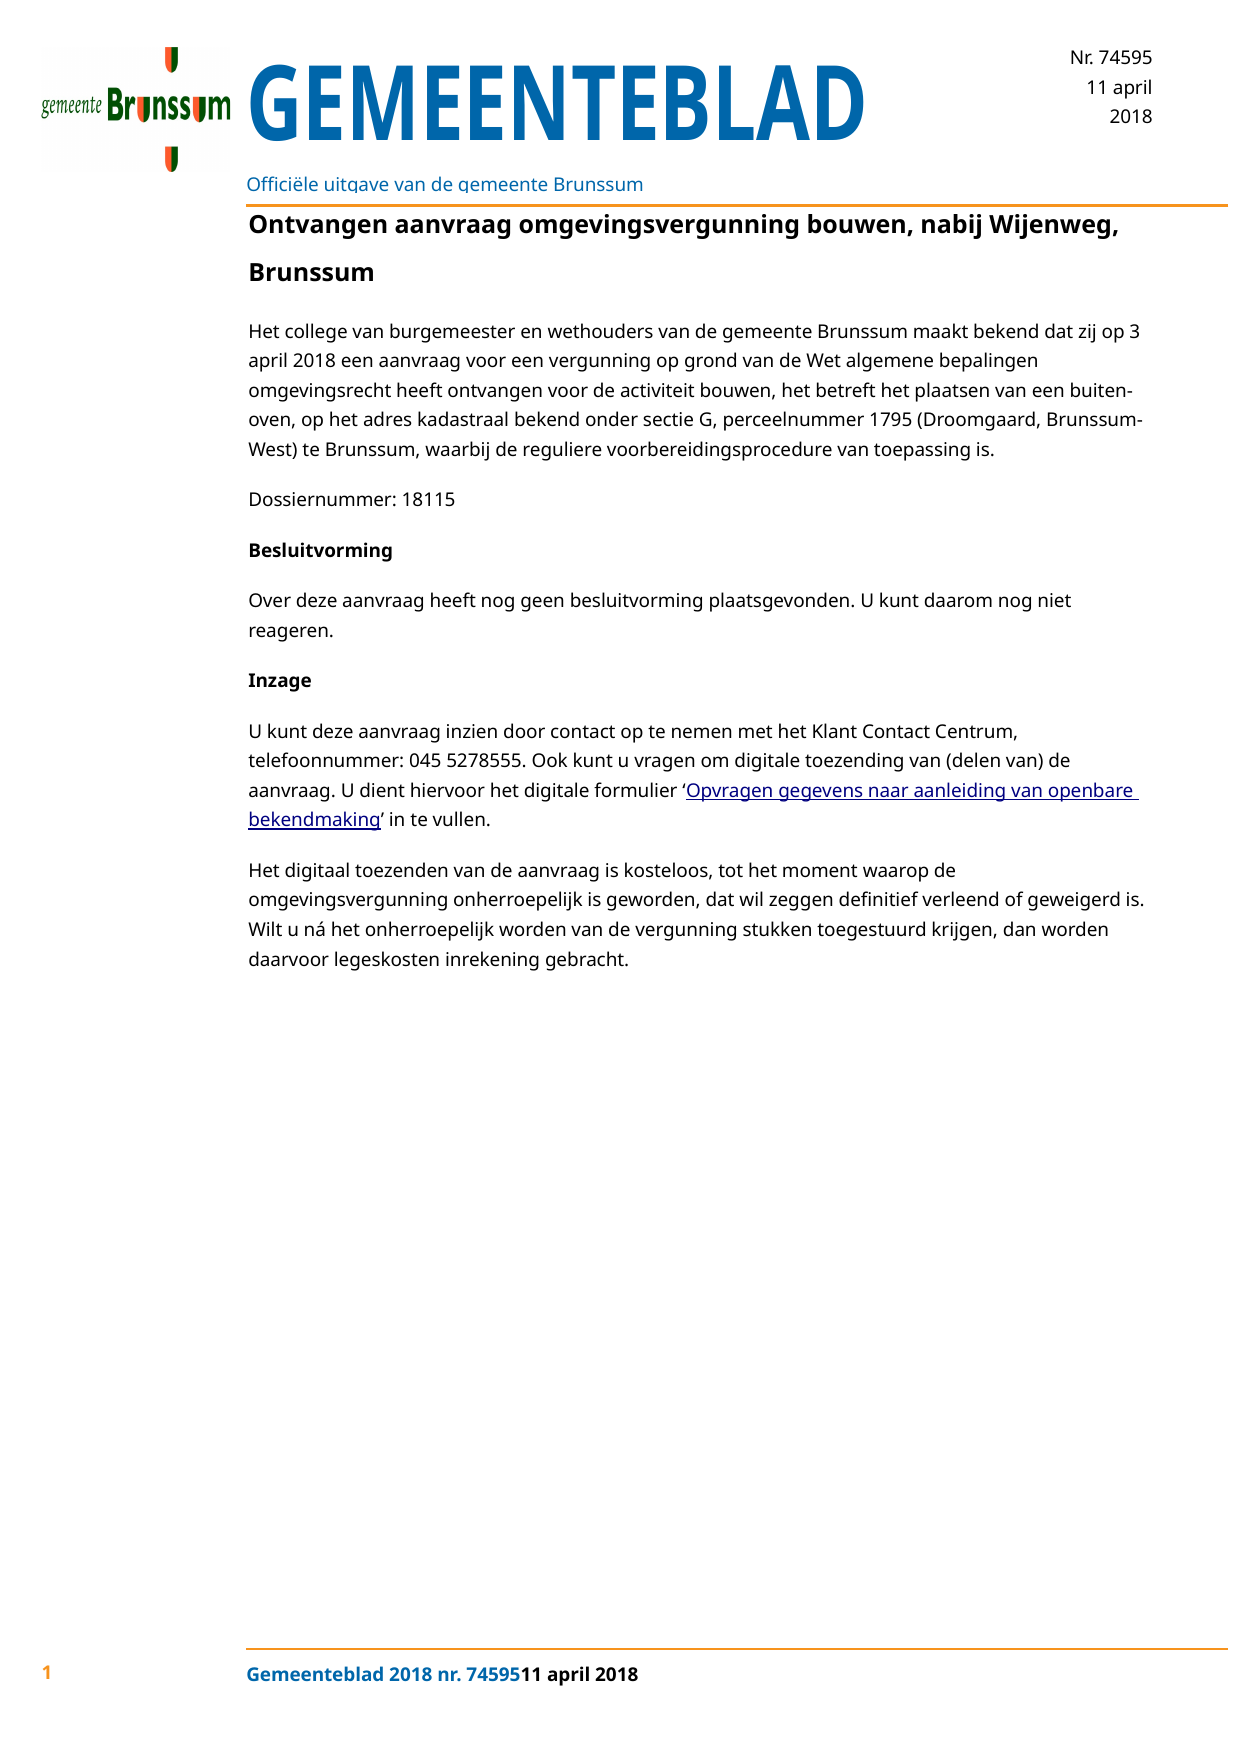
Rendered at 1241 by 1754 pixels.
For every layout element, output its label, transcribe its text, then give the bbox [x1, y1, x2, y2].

text Besluitvorming [248, 537, 1152, 563]
text Inzage [248, 667, 1152, 693]
text Het college van burgemeester en wethouders van de gemeente Brunssum maakt bekend dat zij op 3 april 2018 een aanvraag voor een vergunning op grond van de Wet algemene bepalingen omgevingsrecht heeft ontvangen voor de activiteit bouwen, het betreft het plaatsen van een buiten-oven, op het adres kadastraal bekend onder sectie G, perceelnummer 1795 (Droomgaard, Brunssum-West) te Brunssum, waarbij de reguliere voorbereidingsprocedure van toepassing is. [248, 318, 1152, 462]
text Over deze aanvraag heeft nog geen besluitvorming plaatsgevonden. U kunt daarom nog niet reageren. [248, 587, 1152, 643]
text Het digitaal toezenden van de aanvraag is kosteloos, tot het moment waarop de omgevingsvergunning onherroepelijk is geworden, dat wil zeggen definitief verleend of geweigerd is. Wilt u ná het onherroepelijk worden van de vergunning stukken toegestuurd krijgen, dan worden daarvoor legeskosten inrekening gebracht. [248, 857, 1152, 972]
picture [41, 47, 231, 172]
text Dossiernummer: 18115 [248, 487, 1152, 512]
text U kunt deze aanvraag inzien door contact op te nemen met het Klant Contact Centrum, telefoonnummer: 045 5278555. Ook kunt u vragen om digitale toezending van (delen van) de aanvraag. U dient hiervoor het digitale formulier ‘Opvragen gegevens naar aanleiding van openbare bekendmaking’ in te vullen. [248, 718, 1152, 832]
text Ontvangen aanvraag omgevingsvergunning bouwen, nabij Wijenweg, Brunssum [248, 207, 1152, 288]
